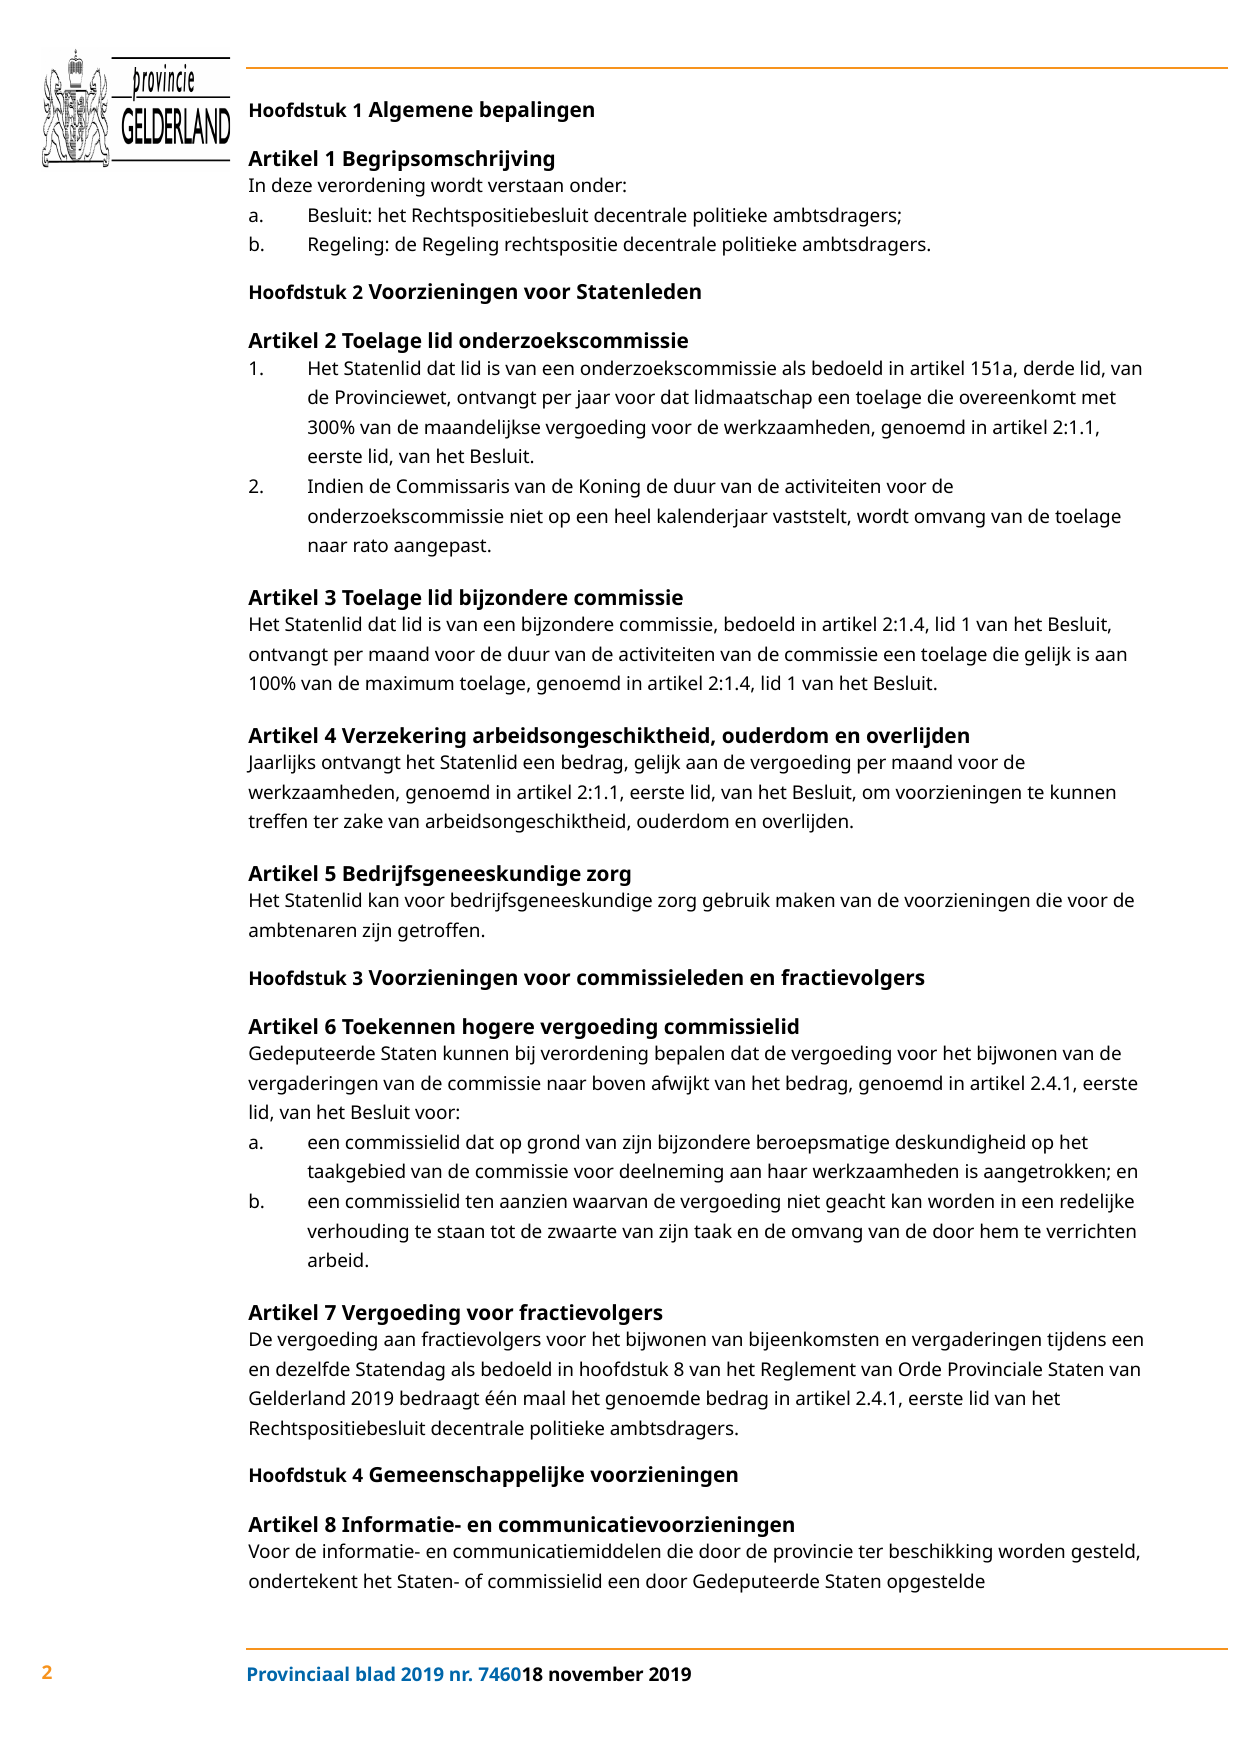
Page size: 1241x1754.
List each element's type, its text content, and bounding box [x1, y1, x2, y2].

text Jaarlijks ontvangt het Statenlid een bedrag, gelijk aan de vergoeding per maand voor de werkzaamheden, genoemd in artikel 2:1.1, eerste lid, van het Besluit, om voorzieningen te kunnen treffen ter zake van arbeidsongeschiktheid, ouderdom en overlijden. [248, 749, 1152, 834]
text Hoofdstuk 3 Voorzieningen voor commissieleden en fractievolgers [248, 963, 1152, 991]
text Artikel 6 Toekennen hogere vergoeding commissielid [248, 1012, 1152, 1040]
text De vergoeding aan fractievolgers voor het bijwonen van bijeenkomsten en vergaderingen tijdens een en dezelfde Statendag als bedoeld in hoofdstuk 8 van het Reglement van Orde Provinciale Staten van Gelderland 2019 bedraagt één maal het genoemde bedrag in artikel 2.4.1, eerste lid van het Rechtspositiebesluit decentrale politieke ambtsdragers. [248, 1326, 1152, 1441]
list Het Statenlid dat lid is van een onderzoekscommissie als bedoeld in artikel 151a, derde lid, van de Provinciewet, ontvangt per jaar voor dat lidmaatschap een toelage die overeenkomt met 300% van de maandelijkse vergoeding voor de werkzaamheden, genoemd in artikel 2:1.1, eerste lid, van het Besluit. [248, 355, 1152, 469]
text Artikel 2 Toelage lid onderzoekscommissie [248, 327, 1152, 355]
text Artikel 5 Bedrijfsgeneeskundige zorg [248, 859, 1152, 887]
picture [41, 47, 231, 172]
list Regeling: de Regeling rechtspositie decentrale politieke ambtsdragers. [248, 232, 1152, 257]
list een commissielid ten aanzien waarvan de vergoeding niet geacht kan worden in een redelijke verhouding te staan tot de zwaarte van zijn taak en de omvang van de door hem te verrichten arbeid. [248, 1188, 1152, 1273]
text Voor de informatie- en communicatiemiddelen die door de provincie ter beschikking worden gesteld, ondertekent het Staten- of commissielid een door Gedeputeerde Staten opgestelde [248, 1538, 1152, 1594]
list Indien de Commissaris van de Koning de duur van de activiteiten voor de onderzoekscommissie niet op een heel kalenderjaar vaststelt, wordt omvang van de toelage naar rato aangepast. [248, 473, 1152, 558]
text Hoofdstuk 4 Gemeenschappelijke voorzieningen [248, 1461, 1152, 1489]
text Het Statenlid dat lid is van een bijzondere commissie, bedoeld in artikel 2:1.4, lid 1 van het Besluit, ontvangt per maand voor de duur van de activiteiten van de commissie een toelage die gelijk is aan 100% van de maximum toelage, genoemd in artikel 2:1.4, lid 1 van het Besluit. [248, 611, 1152, 696]
text Hoofdstuk 1 Algemene bepalingen [248, 95, 1152, 123]
text Het Statenlid kan voor bedrijfsgeneeskundige zorg gebruik maken van de voorzieningen die voor de ambtenaren zijn getroffen. [248, 887, 1152, 943]
text Hoofdstuk 2 Voorzieningen voor Statenleden [248, 277, 1152, 306]
text Artikel 1 Begripsomschrijving [248, 144, 1152, 172]
text In deze verordening wordt verstaan onder: [248, 172, 1152, 198]
text Artikel 3 Toelage lid bijzondere commissie [248, 583, 1152, 611]
text Artikel 8 Informatie- en communicatievoorzieningen [248, 1510, 1152, 1538]
list een commissielid dat op grond van zijn bijzondere beroepsmatige deskundigheid op het taakgebied van de commissie voor deelneming aan haar werkzaamheden is aangetrokken; en [248, 1129, 1152, 1184]
text Artikel 4 Verzekering arbeidsongeschiktheid, ouderdom en overlijden [248, 721, 1152, 749]
list Besluit: het Rechtspositiebesluit decentrale politieke ambtsdragers; [248, 202, 1152, 228]
text Artikel 7 Vergoeding voor fractievolgers [248, 1298, 1152, 1326]
text Gedeputeerde Staten kunnen bij verordening bepalen dat de vergoeding voor het bijwonen van de vergaderingen van de commissie naar boven afwijkt van het bedrag, genoemd in artikel 2.4.1, eerste lid, van het Besluit voor: [248, 1040, 1152, 1125]
